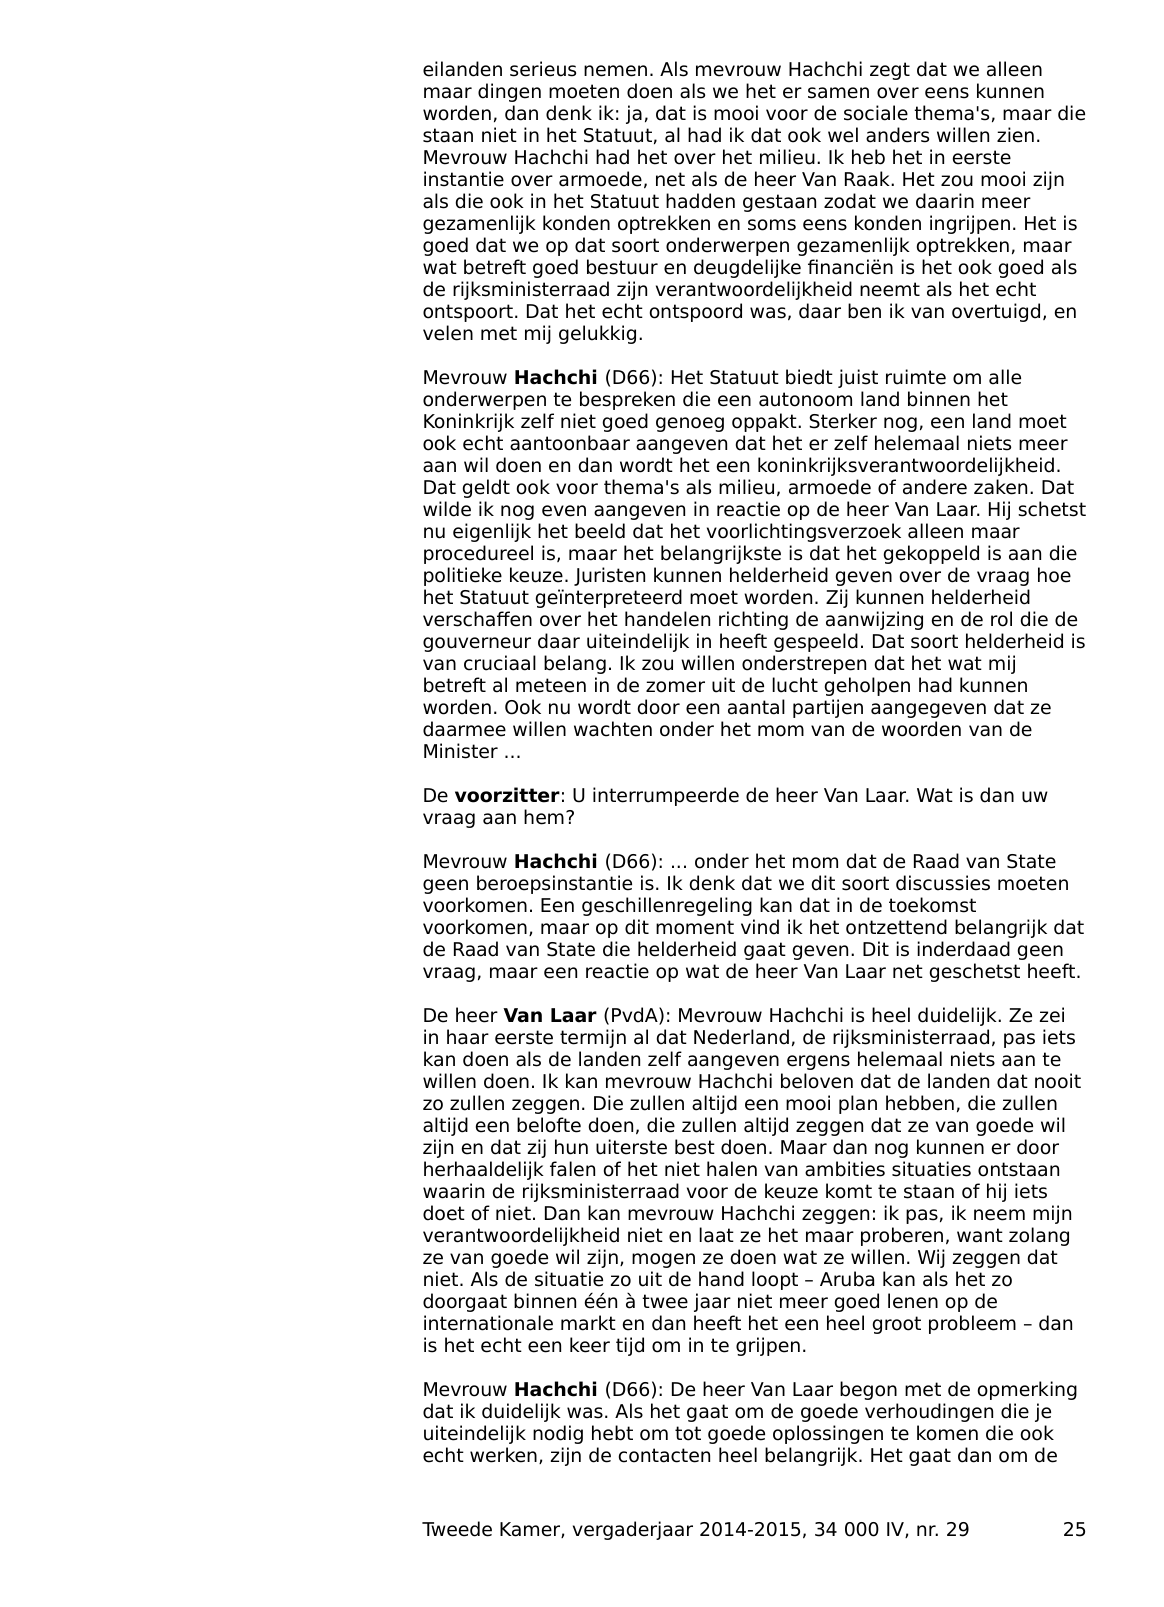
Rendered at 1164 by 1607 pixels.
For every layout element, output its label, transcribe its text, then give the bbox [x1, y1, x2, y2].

text De voorzitter: U interrumpeerde de heer Van Laar. Wat is dan uw vraag aan hem? [422, 785, 1087, 829]
text Mevrouw Hachchi (D66): ... onder het mom dat de Raad van State geen beroepsinstantie is. Ik denk dat we dit soort discussies moeten voorkomen. Een geschillenregeling kan dat in de toekomst voorkomen, maar op dit moment vind ik het ontzettend belangrijk dat de Raad van State die helderheid gaat geven. Dit is inderdaad geen vraag, maar een reactie op wat de heer Van Laar net geschetst heeft. [422, 851, 1087, 983]
text Mevrouw Hachchi (D66): Het Statuut biedt juist ruimte om alle onderwerpen te bespreken die een autonoom land binnen het Koninkrijk zelf niet goed genoeg oppakt. Sterker nog, een land moet ook echt aantoonbaar aangeven dat het er zelf helemaal niets meer aan wil doen en dan wordt het een koninkrijksverantwoordelijkheid. Dat geldt ook voor thema's als milieu, armoede of andere zaken. Dat wilde ik nog even aangeven in reactie op de heer Van Laar. Hij schetst nu eigenlijk het beeld dat het voorlichtingsverzoek alleen maar procedureel is, maar het belangrijkste is dat het gekoppeld is aan die politieke keuze. Juristen kunnen helderheid geven over de vraag hoe het Statuut geïnterpreteerd moet worden. Zij kunnen helderheid verschaffen over het handelen richting de aanwijzing en de rol die de gouverneur daar uiteindelijk in heeft gespeeld. Dat soort helderheid is van cruciaal belang. Ik zou willen onderstrepen dat het wat mij betreft al meteen in de zomer uit de lucht geholpen had kunnen worden. Ook nu wordt door een aantal partijen aangegeven dat ze daarmee willen wachten onder het mom van de woorden van de Minister ... [422, 367, 1087, 763]
text eilanden serieus nemen. Als mevrouw Hachchi zegt dat we alleen maar dingen moeten doen als we het er samen over eens kunnen worden, dan denk ik: ja, dat is mooi voor de sociale thema's, maar die staan niet in het Statuut, al had ik dat ook wel anders willen zien. Mevrouw Hachchi had het over het milieu. Ik heb het in eerste instantie over armoede, net als de heer Van Raak. Het zou mooi zijn als die ook in het Statuut hadden gestaan zodat we daarin meer gezamenlijk konden optrekken en soms eens konden ingrijpen. Het is goed dat we op dat soort onderwerpen gezamenlijk optrekken, maar wat betreft goed bestuur en deugdelijke financiën is het ook goed als de rijksministerraad zijn verantwoordelijkheid neemt als het echt ontspoort. Dat het echt ontspoord was, daar ben ik van overtuigd, en velen met mij gelukkig. [422, 59, 1087, 345]
text De heer Van Laar (PvdA): Mevrouw Hachchi is heel duidelijk. Ze zei in haar eerste termijn al dat Nederland, de rijksministerraad, pas iets kan doen als de landen zelf aangeven ergens helemaal niets aan te willen doen. Ik kan mevrouw Hachchi beloven dat de landen dat nooit zo zullen zeggen. Die zullen altijd een mooi plan hebben, die zullen altijd een belofte doen, die zullen altijd zeggen dat ze van goede wil zijn en dat zij hun uiterste best doen. Maar dan nog kunnen er door herhaaldelijk falen of het niet halen van ambities situaties ontstaan waarin de rijksministerraad voor de keuze komt te staan of hij iets doet of niet. Dan kan mevrouw Hachchi zeggen: ik pas, ik neem mijn verantwoordelijkheid niet en laat ze het maar proberen, want zolang ze van goede wil zijn, mogen ze doen wat ze willen. Wij zeggen dat niet. Als de situatie zo uit de hand loopt – Aruba kan als het zo doorgaat binnen één à twee jaar niet meer goed lenen op de internationale markt en dan heeft het een heel groot probleem – dan is het echt een keer tijd om in te grijpen. [422, 1005, 1087, 1357]
text Mevrouw Hachchi (D66): De heer Van Laar begon met de opmerking dat ik duidelijk was. Als het gaat om de goede verhoudingen die je uiteindelijk nodig hebt om tot goede oplossingen te komen die ook echt werken, zijn de contacten heel belangrijk. Het gaat dan om de [422, 1379, 1087, 1467]
